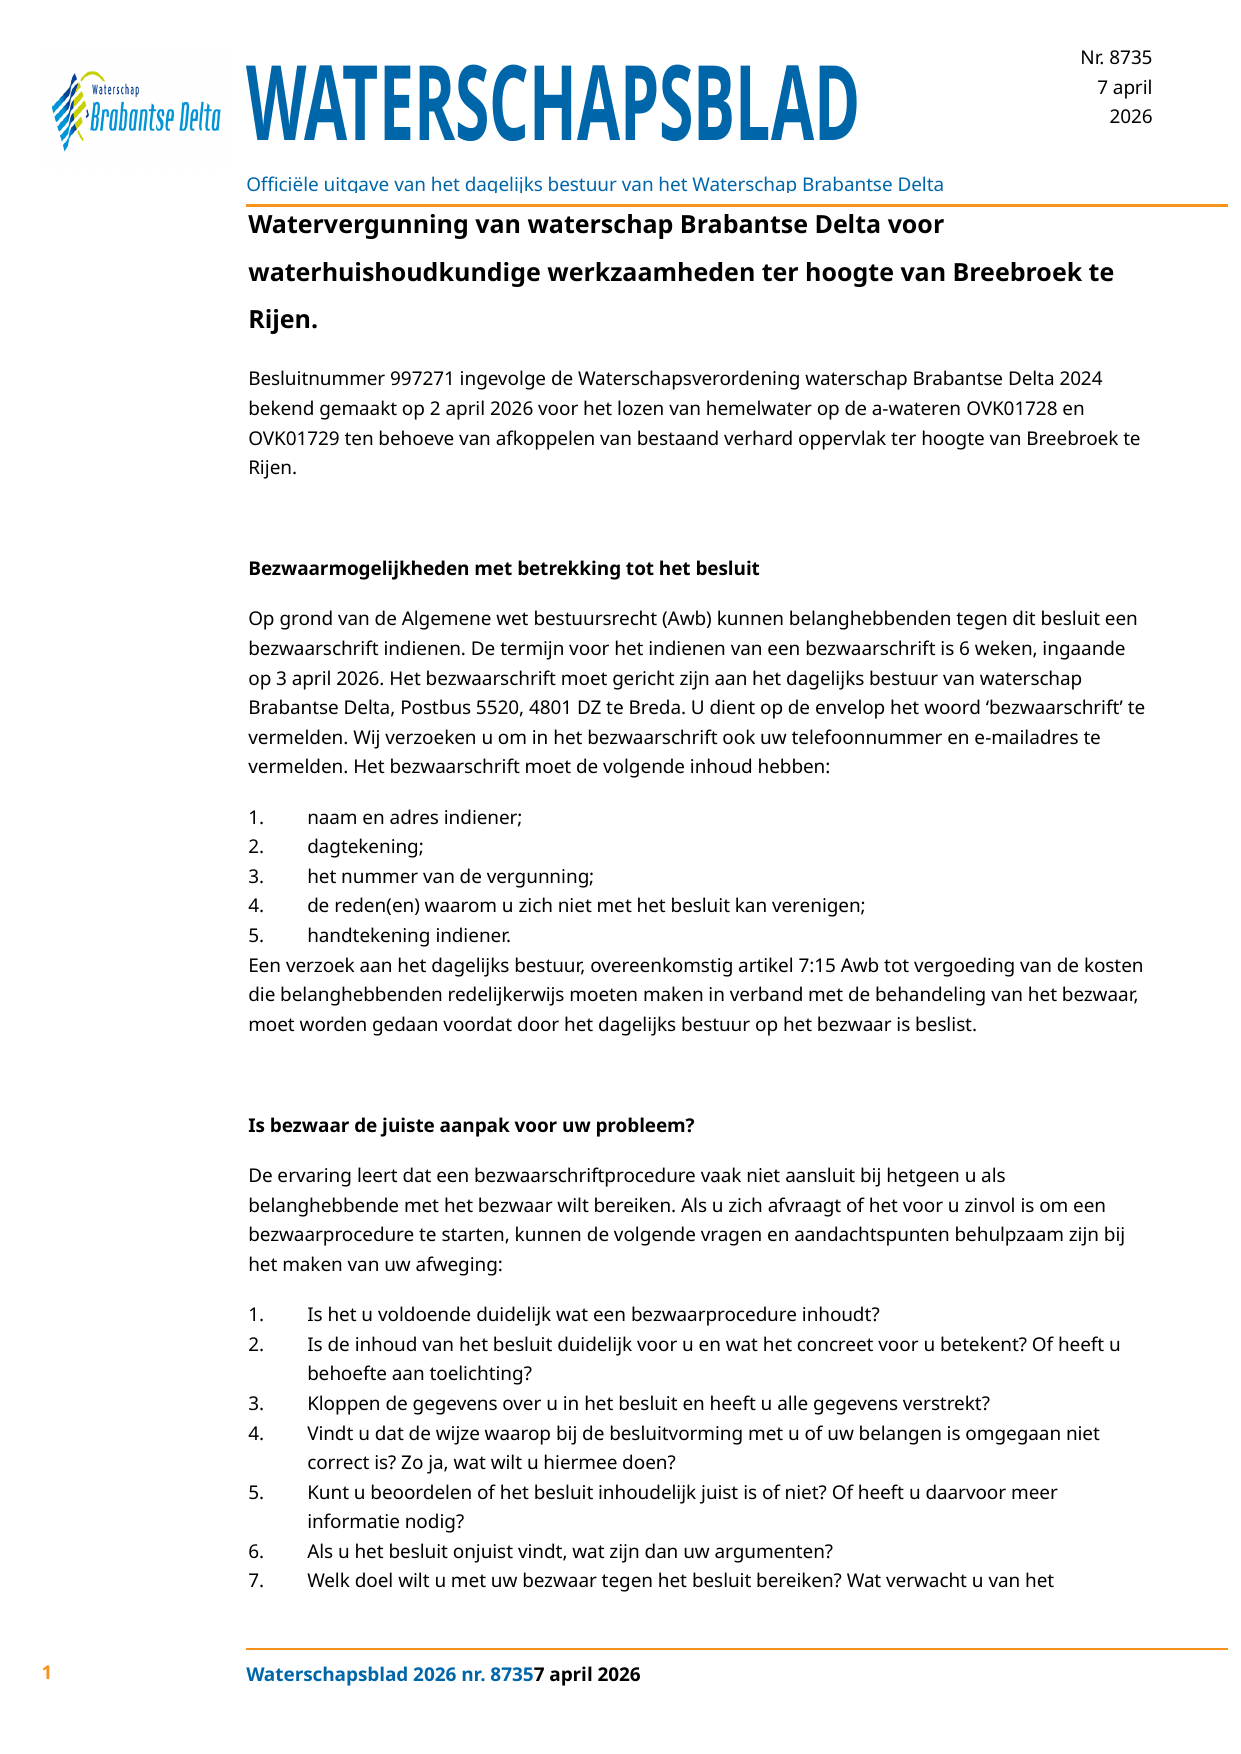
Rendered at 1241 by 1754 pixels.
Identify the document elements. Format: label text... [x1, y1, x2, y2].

list Is het u voldoende duidelijk wat een bezwaarprocedure inhoudt? [248, 1301, 1152, 1327]
list het nummer van de vergunning; [248, 863, 1152, 889]
list Welk doel wilt u met uw bezwaar tegen het besluit bereiken? Wat verwacht u van het [248, 1568, 1152, 1593]
text Watervergunning van waterschap Brabantse Delta voor waterhuishoudkundige werkzaamheden ter hoogte van Breebroek te Rijen. [248, 207, 1152, 336]
list Kunt u beoordelen of het besluit inhoudelijk juist is of niet? Of heeft u daarvoor meer informatie nodig? [248, 1479, 1152, 1534]
list Als u het besluit onjuist vindt, wat zijn dan uw argumenten? [248, 1538, 1152, 1564]
list Is de inhoud van het besluit duidelijk voor u en wat het concreet voor u betekent? Of heeft u behoefte aan toelichting? [248, 1331, 1152, 1386]
text Een verzoek aan het dagelijks bestuur, overeenkomstig artikel 7:15 Awb tot vergoeding van de kosten die belanghebbenden redelijkerwijs moeten maken in verband met de behandeling van het bezwaar, moet worden gedaan voordat door het dagelijks bestuur op het bezwaar is beslist. [248, 952, 1152, 1037]
list dagtekening; [248, 833, 1152, 859]
list handtekening indiener. [248, 922, 1152, 948]
list naam en adres indiener; [248, 804, 1152, 829]
text Bezwaarmogelijkheden met betrekking tot het besluit [248, 555, 1152, 581]
text De ervaring leert dat een bezwaarschriftprocedure vaak niet aansluit bij hetgeen u als belanghebbende met het bezwaar wilt bereiken. Als u zich afvraagt of het voor u zinvol is om een bezwaarprocedure te starten, kunnen de volgende vragen en aandachtspunten behulpzaam zijn bij het maken van uw afweging: [248, 1162, 1152, 1277]
text Op grond van de Algemene wet bestuursrecht (Awb) kunnen belanghebbenden tegen dit besluit een bezwaarschrift indienen. De termijn voor het indienen van een bezwaarschrift is 6 weken, ingaande op 3 april 2026. Het bezwaarschrift moet gericht zijn aan het dagelijks bestuur van waterschap Brabantse Delta, Postbus 5520, 4801 DZ te Breda. U dient op de envelop het woord ‘bezwaarschrift’ te vermelden. Wij verzoeken u om in het bezwaarschrift ook uw telefoonnummer en e‑mailadres te vermelden. Het bezwaarschrift moet de volgende inhoud hebben: [248, 606, 1152, 779]
picture [41, 47, 231, 172]
text Besluitnummer 997271 ingevolge de Waterschapsverordening waterschap Brabantse Delta 2024 bekend gemaakt op 2 april 2026 voor het lozen van hemelwater op de a-wateren OVK01728 en OVK01729 ten behoeve van afkoppelen van bestaand verhard oppervlak ter hoogte van Breebroek te Rijen. [248, 366, 1152, 480]
text Is bezwaar de juiste aanpak voor uw probleem? [248, 1112, 1152, 1137]
list Kloppen de gegevens over u in het besluit en heeft u alle gegevens verstrekt? [248, 1390, 1152, 1416]
list Vindt u dat de wijze waarop bij de besluitvorming met u of uw belangen is omgegaan niet correct is? Zo ja, wat wilt u hiermee doen? [248, 1420, 1152, 1475]
list de reden(en) waarom u zich niet met het besluit kan verenigen; [248, 893, 1152, 918]
